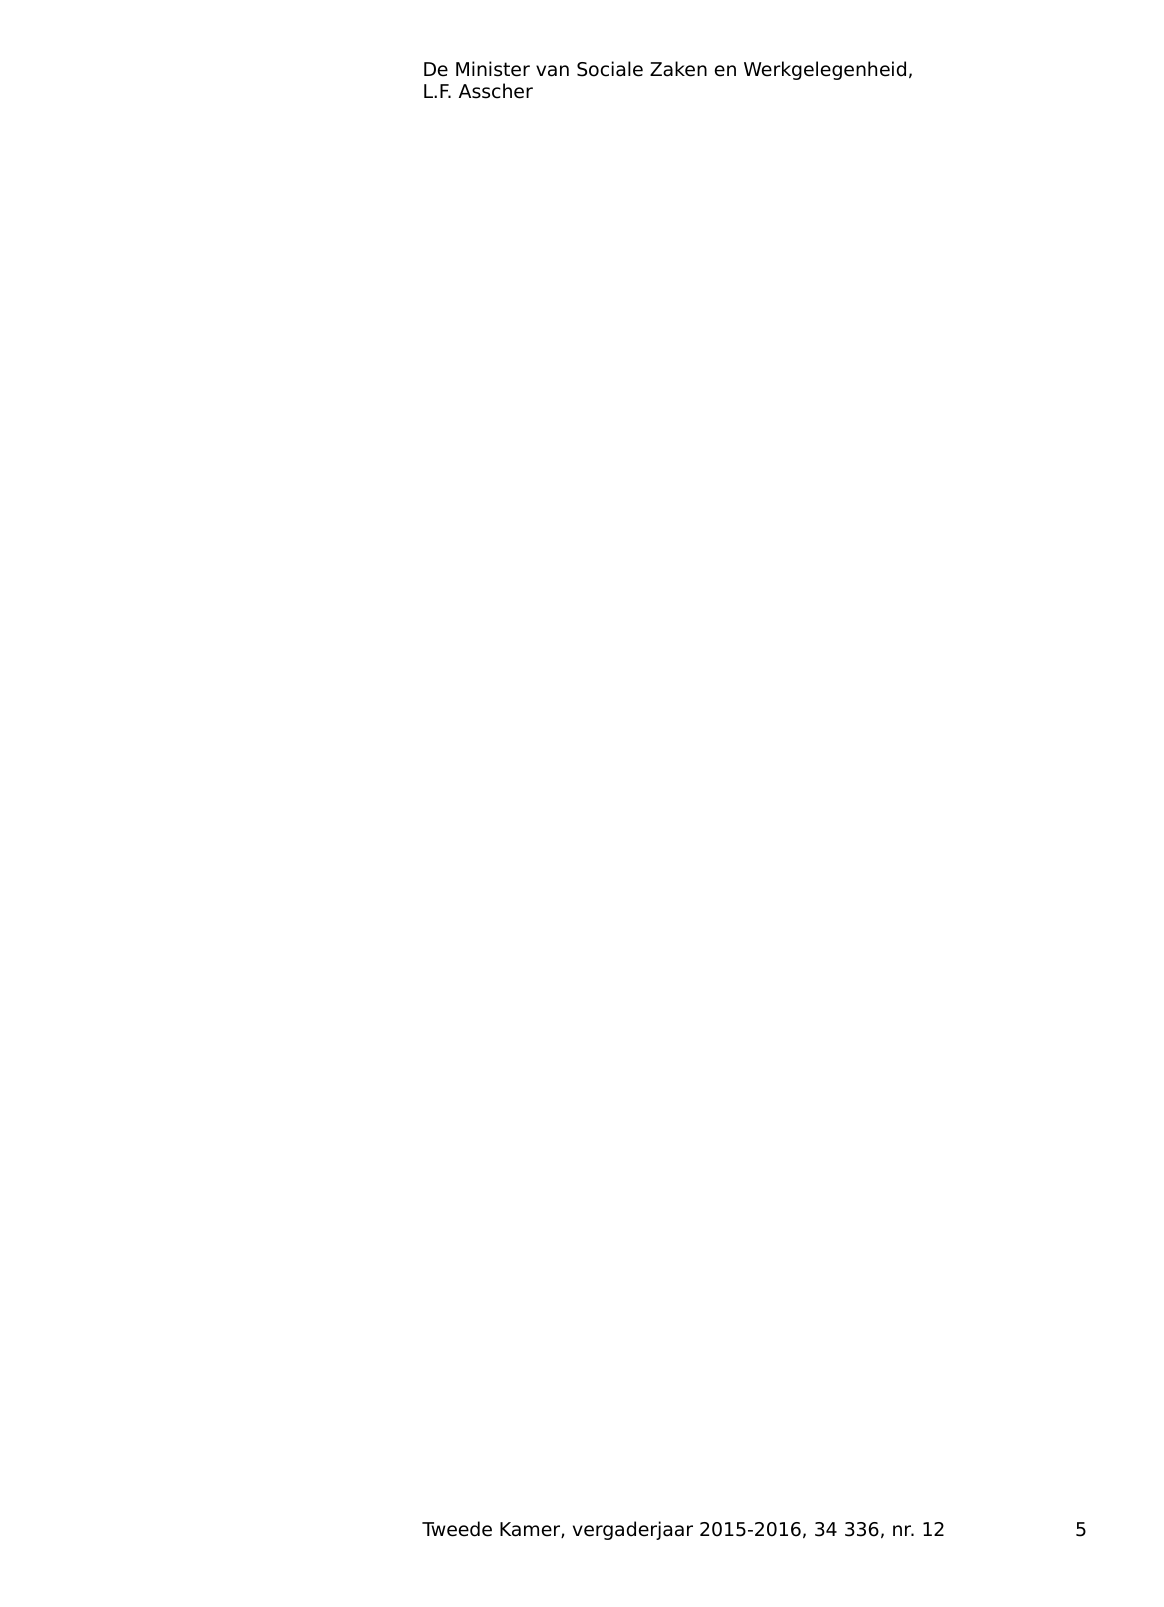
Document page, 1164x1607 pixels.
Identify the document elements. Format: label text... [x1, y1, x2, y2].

text De Minister van Sociale Zaken en Werkgelegenheid, L.F. Asscher [422, 59, 1087, 103]
